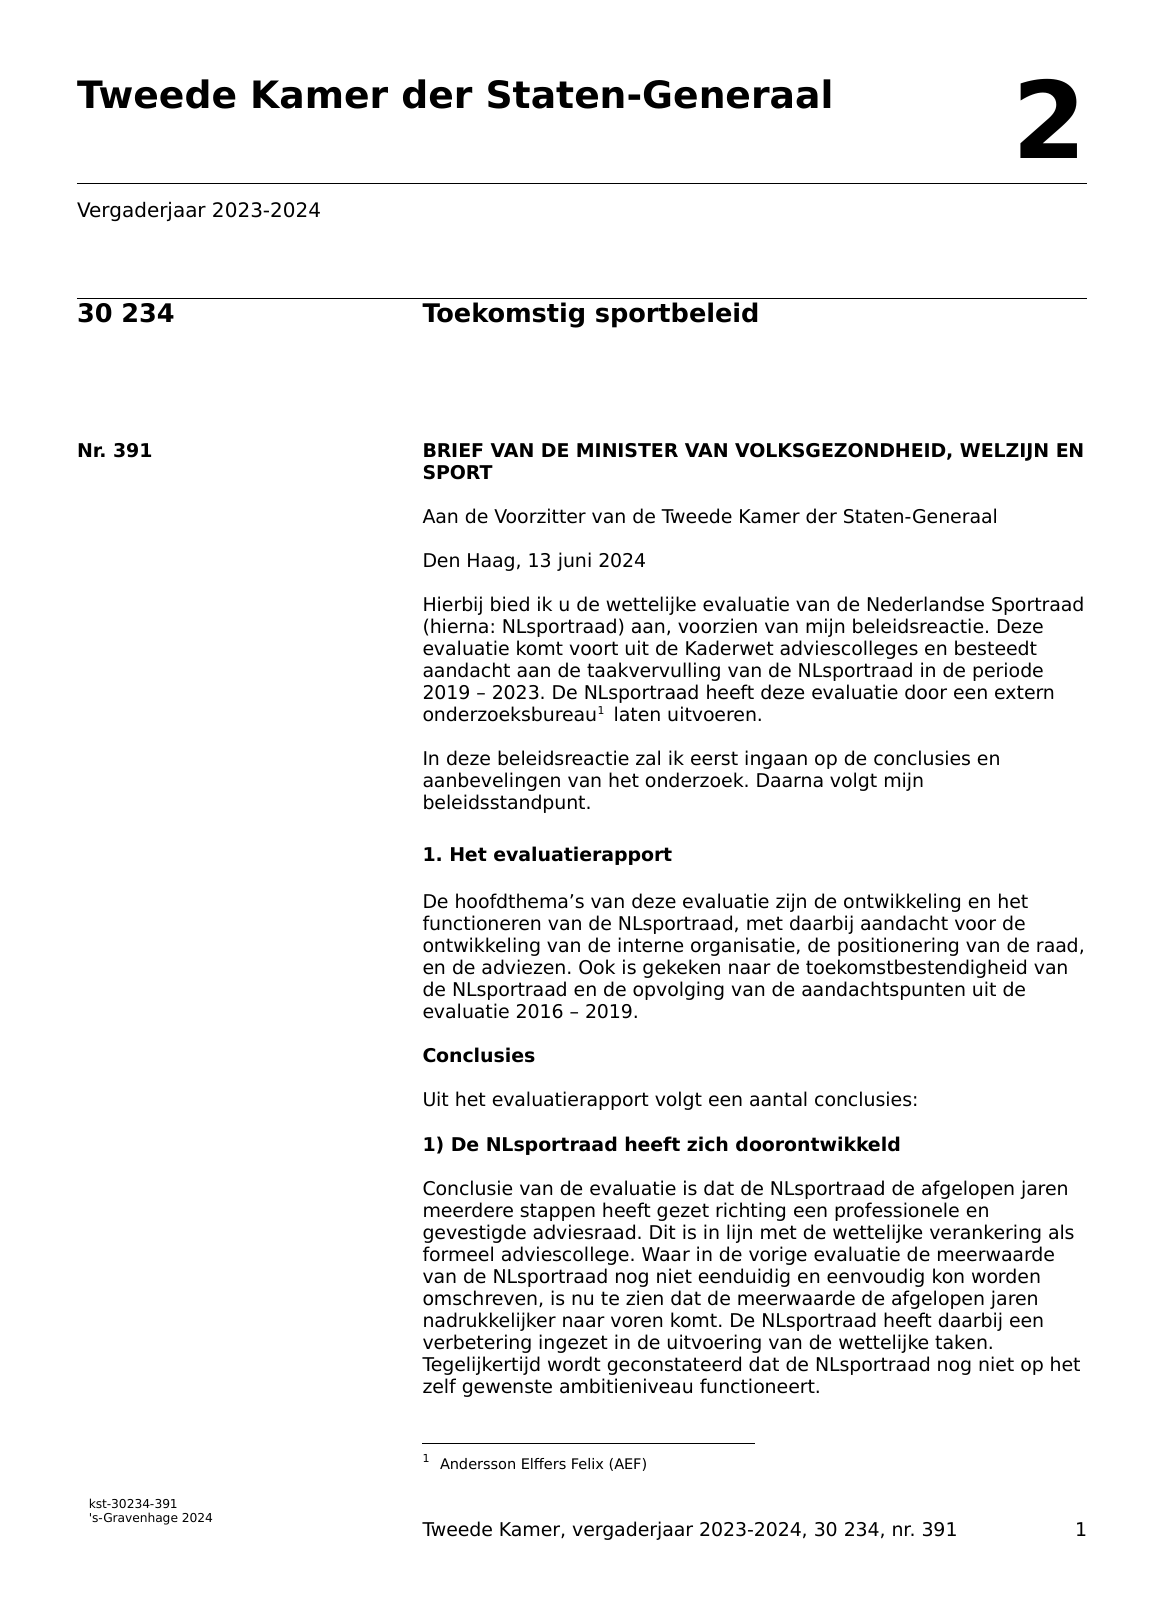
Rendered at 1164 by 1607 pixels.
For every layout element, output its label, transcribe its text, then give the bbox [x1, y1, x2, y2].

subtitle 30 234 Toekomstig sportbeleid [77, 299, 1087, 329]
text Den Haag, 13 juni 2024 [422, 550, 1087, 572]
subtitle Nr. 391 BRIEF VAN DE MINISTER VAN VOLKSGEZONDHEID, WELZIJN EN SPORT [77, 440, 1087, 484]
text Andersson Elffers Felix (AEF) [422, 1452, 1087, 1474]
table_cell Vergaderjaar 2023-2024 [77, 184, 1087, 298]
subtitle 1) De NLsportraad heeft zich doorontwikkeld [422, 1133, 1087, 1156]
text Aan de Voorzitter van de Tweede Kamer der Staten-Generaal [422, 506, 1087, 528]
text kst-30234-391 [88, 1497, 323, 1511]
subtitle Conclusies [422, 1045, 1087, 1067]
text Conclusie van de evaluatie is dat de NLsportraad de afgelopen jaren meerdere stappen heeft gezet richting een professionele en gevestigde adviesraad. Dit is in lijn met de wettelijke verankering als formeel adviescollege. Waar in de vorige evaluatie de meerwaarde van de NLsportraad nog niet eenduidig en eenvoudig kon worden omschreven, is nu te zien dat de meerwaarde de afgelopen jaren nadrukkelijker naar voren komt. De NLsportraad heeft daarbij een verbetering ingezet in de uitvoering van de wettelijke taken. Tegelijkertijd wordt geconstateerd dat de NLsportraad nog niet op het zelf gewenste ambitieniveau functioneert. [422, 1178, 1087, 1397]
text De hoofdthema’s van deze evaluatie zijn de ontwikkeling en het functioneren van de NLsportraad, met daarbij aandacht voor de ontwikkeling van de interne organisatie, de positionering van de raad, en de adviezen. Ook is gekeken naar de toekomstbestendigheid van de NLsportraad en de opvolging van de aandachtspunten uit de evaluatie 2016 – 2019. [422, 891, 1087, 1023]
subtitle 1. Het evaluatierapport [422, 844, 1087, 866]
text In deze beleidsreactie zal ik eerst ingaan op de conclusies en aanbevelingen van het onderzoek. Daarna volgt mijn beleidsstandpunt. [422, 748, 1087, 814]
text 's-Gravenhage 2024 [88, 1511, 323, 1525]
text Hierbij bied ik u de wettelijke evaluatie van de Nederlandse Sportraad (hierna: NLsportraad) aan, voorzien van mijn beleidsreactie. Deze evaluatie komt voort uit de Kaderwet adviescolleges en besteedt aandacht aan de taakvervulling van de NLsportraad in de periode 2019 – 2023. De NLsportraad heeft deze evaluatie door een extern onderzoeksbureau laten uitvoeren. [422, 594, 1087, 726]
table_header Tweede Kamer der Staten-Generaal [77, 59, 886, 183]
text Uit het evaluatierapport volgt een aantal conclusies: [422, 1089, 1087, 1111]
table_header 2 [886, 59, 1087, 183]
